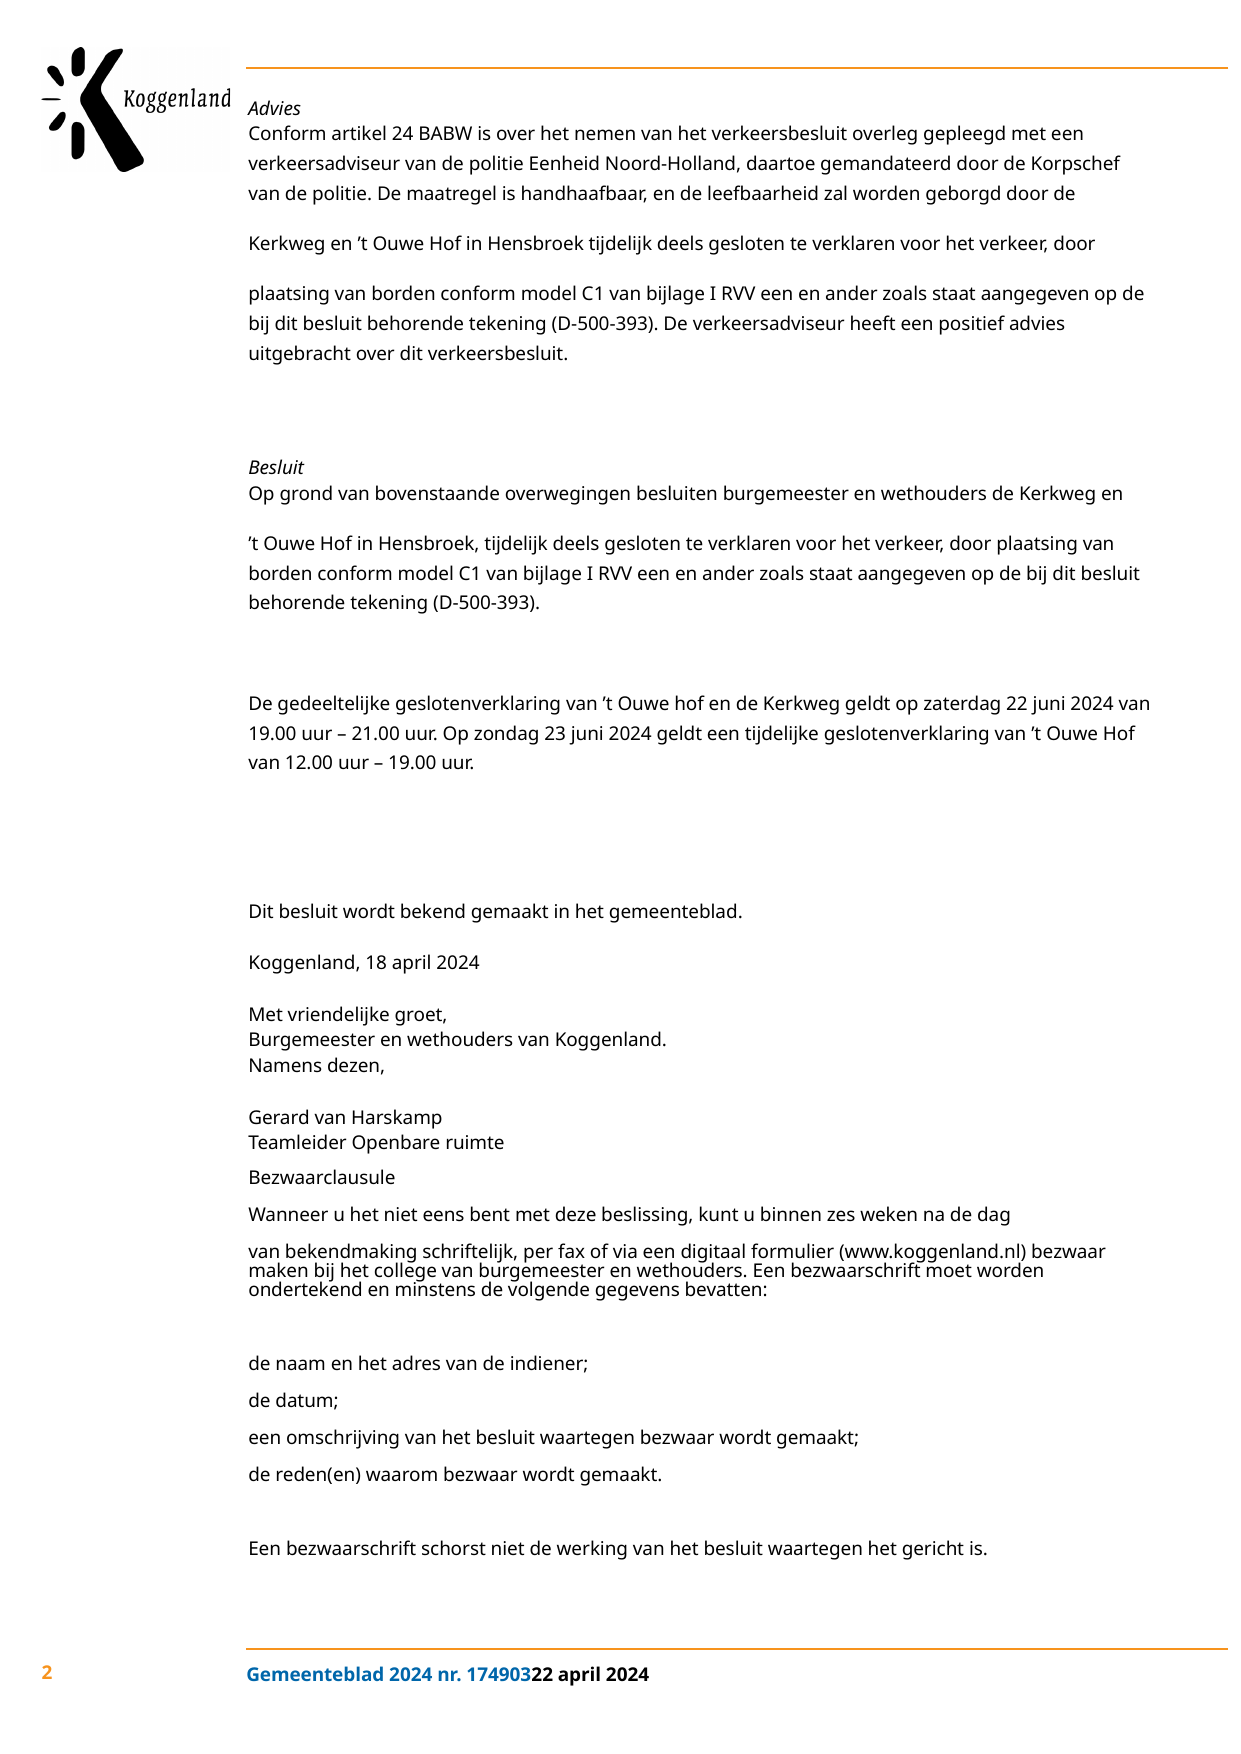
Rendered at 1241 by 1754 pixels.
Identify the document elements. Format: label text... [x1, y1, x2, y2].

text Burgemeester en wethouders van Koggenland. [248, 1027, 1152, 1052]
text Met vriendelijke groet, [248, 1001, 1152, 1027]
text Bezwaarclausule [248, 1169, 1152, 1188]
text een omschrijving van het besluit waartegen bezwaar wordt gemaakt; [248, 1429, 1152, 1449]
text de reden(en) waarom bezwaar wordt gemaakt. [248, 1466, 1152, 1486]
picture [41, 47, 231, 172]
text Gerard van Harskamp [248, 1104, 1152, 1129]
text Kerkweg en ’t Ouwe Hof in Hensbroek tijdelijk deels gesloten te verklaren voor het verkeer, door [248, 230, 1152, 256]
text Een bezwaarschrift schorst niet de werking van het besluit waartegen het gericht is. [248, 1540, 1152, 1559]
text Namens dezen, [248, 1052, 1152, 1078]
text Koggenland, 18 april 2024 [248, 949, 1152, 975]
text Dit besluit wordt bekend gemaakt in het gemeenteblad. [248, 898, 1152, 924]
text Besluit [248, 454, 1152, 480]
text ’t Ouwe Hof in Hensbroek, tijdelijk deels gesloten te verklaren voor het verkeer, door plaatsing van borden conform model C1 van bijlage I RVV een en ander zoals staat aangegeven op de bij dit besluit behorende tekening (D-500-393). [248, 530, 1152, 615]
text de naam en het adres van de indiener; [248, 1355, 1152, 1375]
text Conform artikel 24 BABW is over het nemen van het verkeersbesluit overleg gepleegd met een verkeersadviseur van de politie Eenheid Noord-Holland, daartoe gemandateerd door de Korpschef van de politie. De maatregel is handhaafbaar, en de leefbaarheid zal worden geborgd door de [248, 121, 1152, 205]
text plaatsing van borden conform model C1 van bijlage I RVV een en ander zoals staat aangegeven op de bij dit besluit behorende tekening (D-500-393). De verkeersadviseur heeft een positief advies uitgebracht over dit verkeersbesluit. [248, 281, 1152, 365]
text Op grond van bovenstaande overwegingen besluiten burgemeester en wethouders de Kerkweg en [248, 480, 1152, 506]
text Wanneer u het niet eens bent met deze beslissing, kunt u binnen zes weken na de dag [248, 1206, 1152, 1225]
text van bekendmaking schriftelijk, per fax of via een digitaal formulier (www.koggenland.nl) bezwaar maken bij het college van burgemeester en wethouders. Een bezwaarschrift moet worden ondertekend en minstens de volgende gegevens bevatten: [248, 1243, 1152, 1301]
text de datum; [248, 1392, 1152, 1412]
text Advies [248, 95, 1152, 121]
text Teamleider Openbare ruimte [248, 1129, 1152, 1155]
text De gedeeltelijke geslotenverklaring van ’t Ouwe hof en de Kerkweg geldt op zaterdag 22 juni 2024 van 19.00 uur – 21.00 uur. Op zondag 23 juni 2024 geldt een tijdelijke geslotenverklaring van ’t Ouwe Hof van 12.00 uur – 19.00 uur. [248, 690, 1152, 775]
